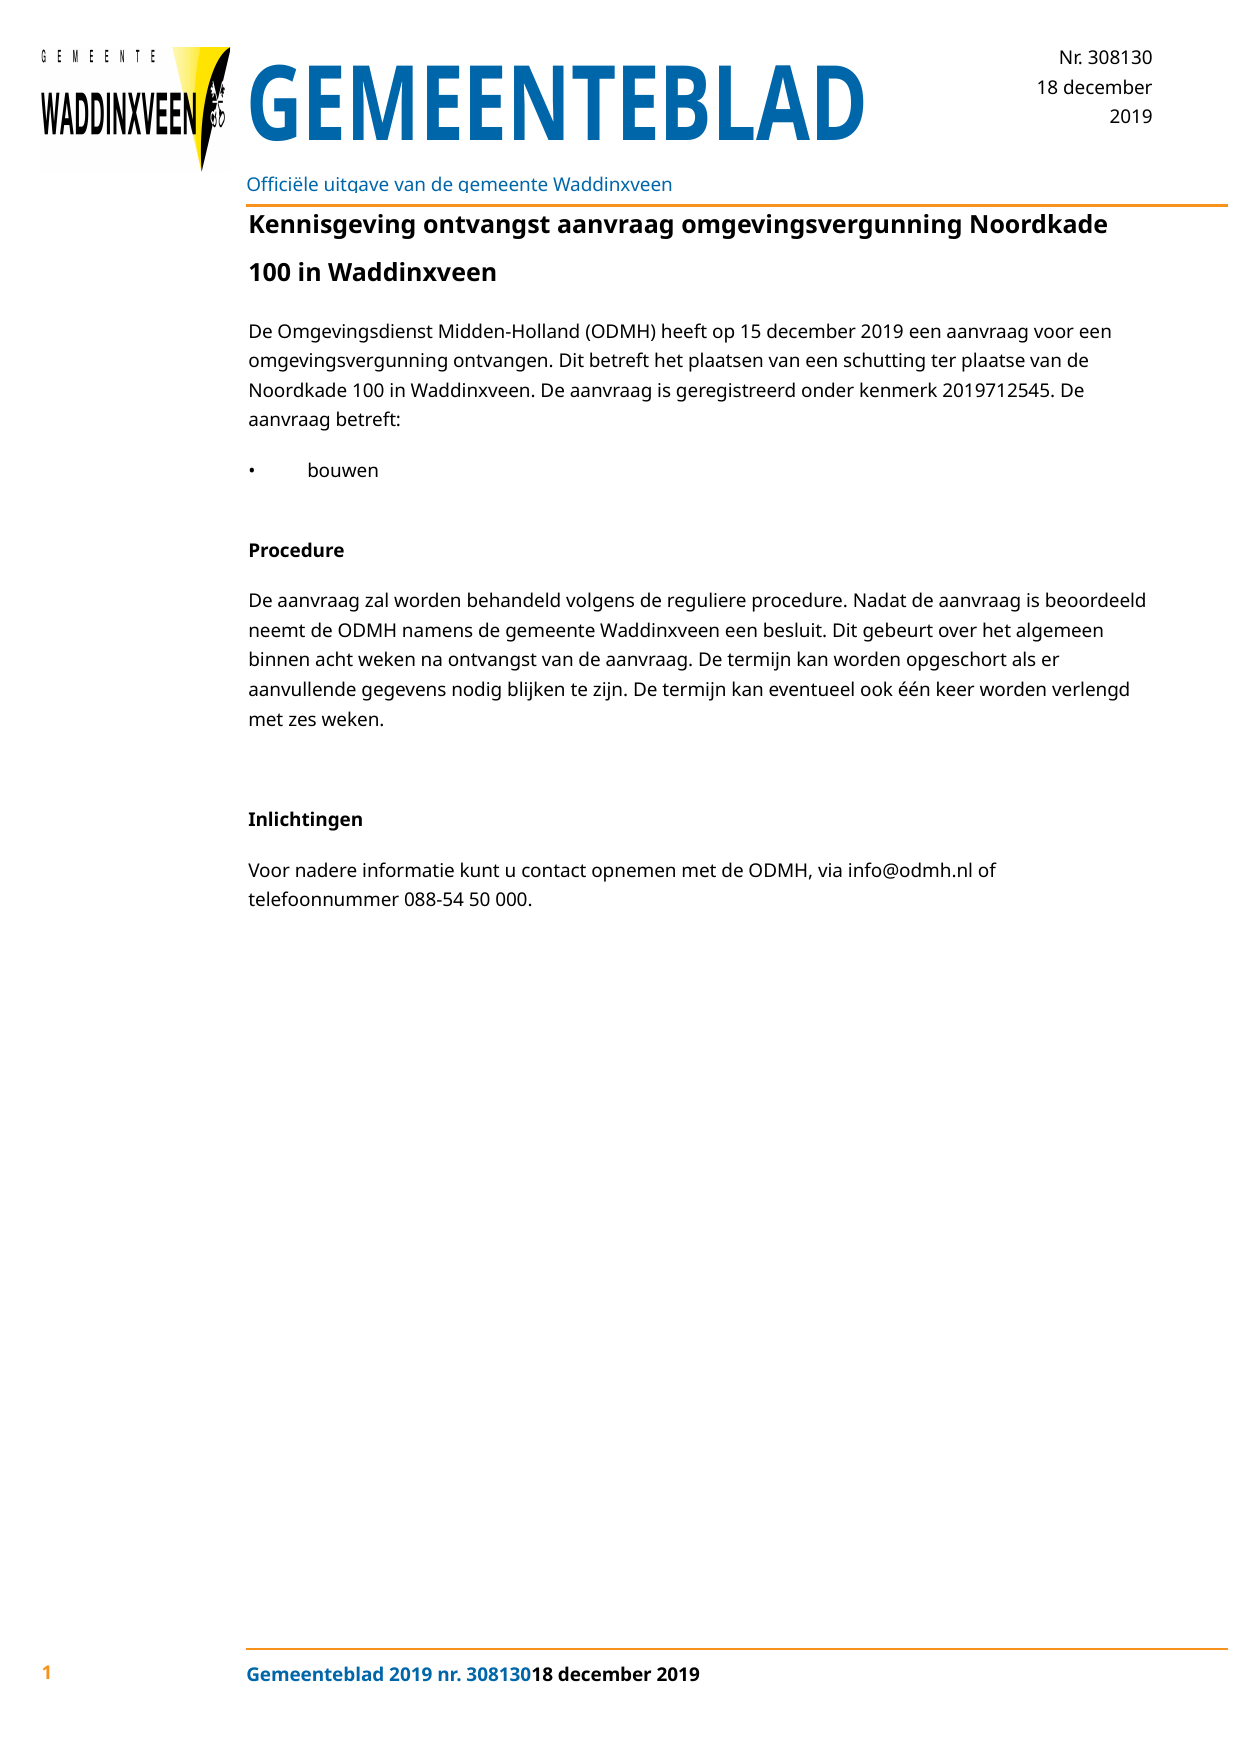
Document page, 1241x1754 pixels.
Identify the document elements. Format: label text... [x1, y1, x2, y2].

picture [41, 47, 231, 172]
text De aanvraag zal worden behandeld volgens de reguliere procedure. Nadat de aanvraag is beoordeeld neemt de ODMH namens de gemeente Waddinxveen een besluit. Dit gebeurt over het algemeen binnen acht weken na ontvangst van de aanvraag. De termijn kan worden opgeschort als er aanvullende gegevens nodig blijken te zijn. De termijn kan eventueel ook één keer worden verlengd met zes weken. [248, 587, 1152, 732]
text Inlichtingen [248, 807, 1152, 832]
text De Omgevingsdienst Midden-Holland (ODMH) heeft op 15 december 2019 een aanvraag voor een omgevingsvergunning ontvangen. Dit betreft het plaatsen van een schutting ter plaatse van de Noordkade 100 in Waddinxveen. De aanvraag is geregistreerd onder kenmerk 2019712545. De aanvraag betreft: [248, 318, 1152, 432]
text Kennisgeving ontvangst aanvraag omgevingsvergunning Noordkade 100 in Waddinxveen [248, 207, 1152, 288]
text Procedure [248, 537, 1152, 563]
text Voor nadere informatie kunt u contact opnemen met de ODMH, via info@odmh.nl of telefoonnummer 088-54 50 000. [248, 857, 1152, 912]
list bouwen [248, 457, 1152, 483]
